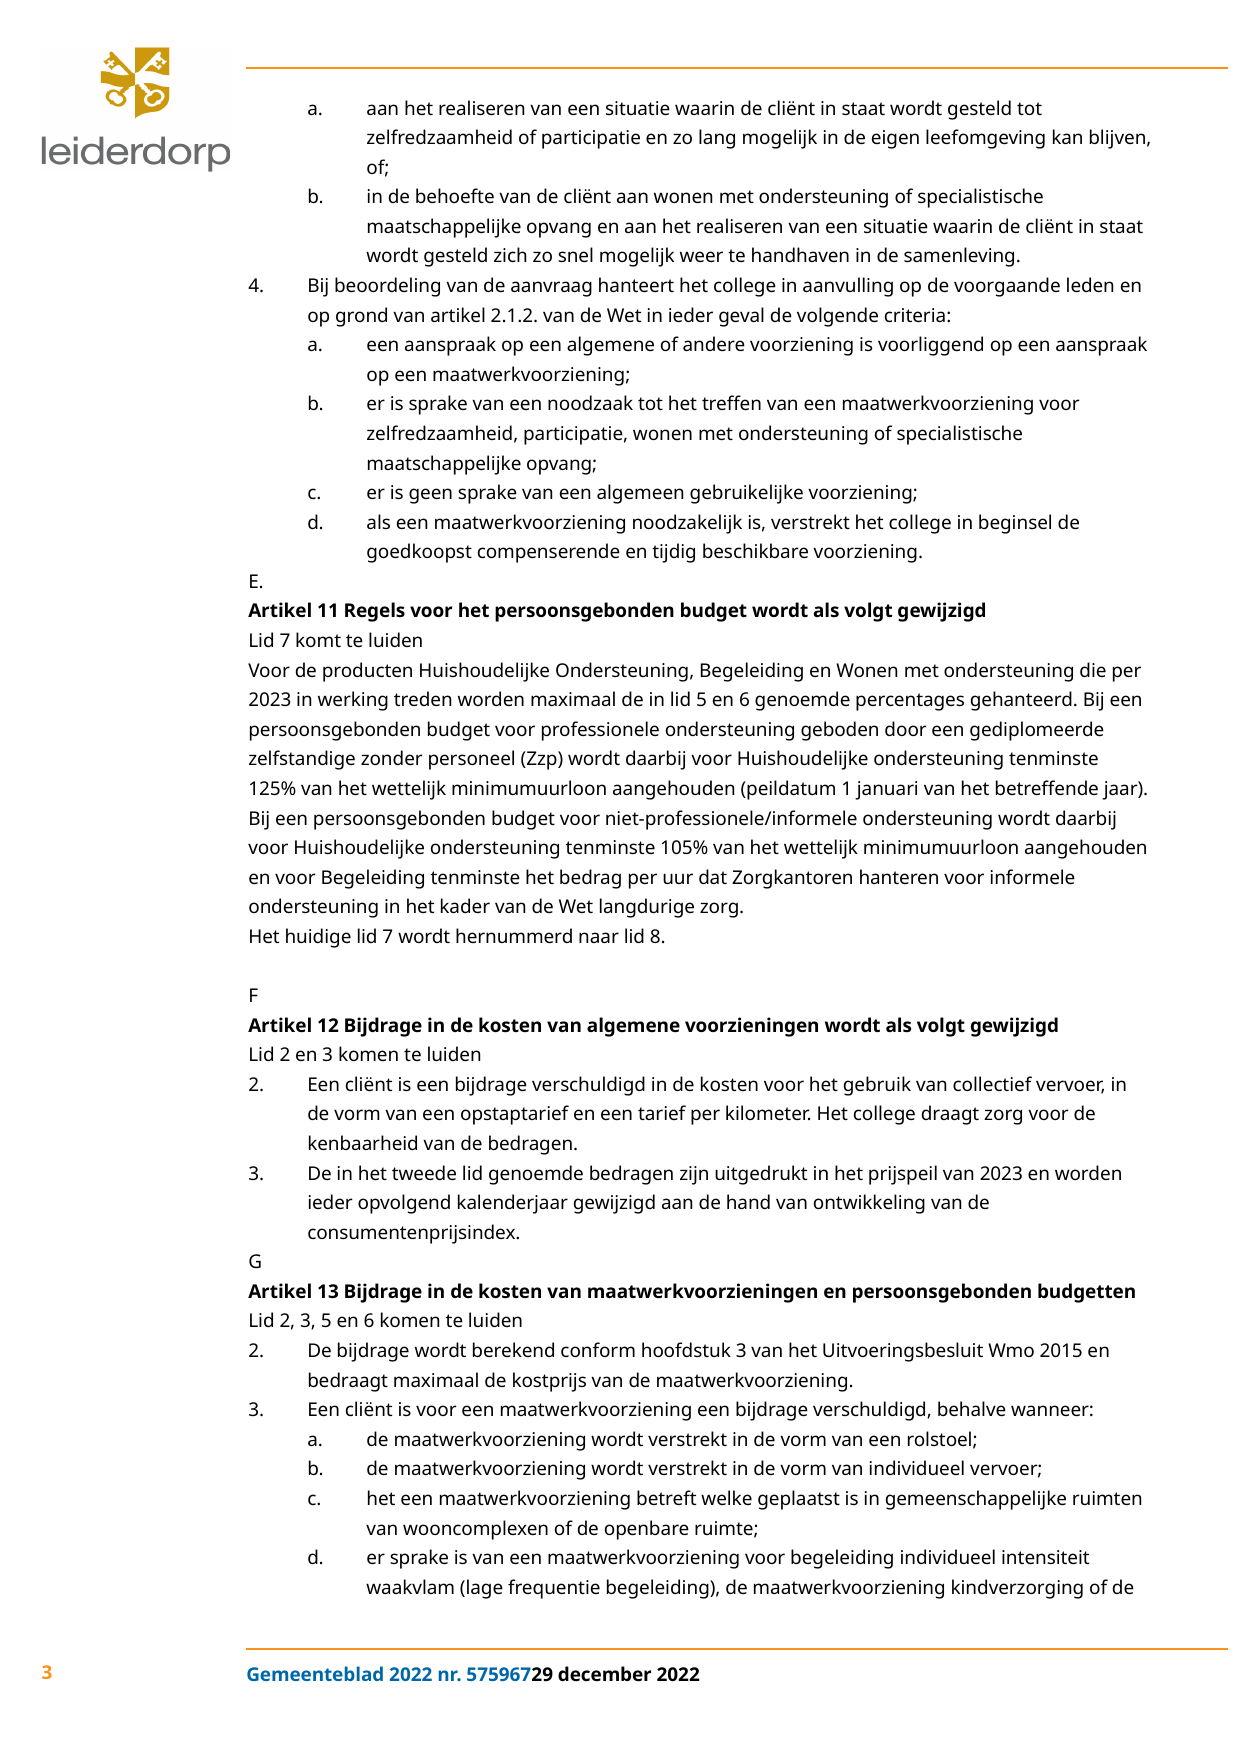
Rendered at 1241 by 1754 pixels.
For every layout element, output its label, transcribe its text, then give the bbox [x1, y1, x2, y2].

text Lid 2 en 3 komen te luiden [248, 1041, 1152, 1067]
list de maatwerkvoorziening wordt verstrekt in de vorm van individueel vervoer; [307, 1456, 1152, 1481]
list het een maatwerkvoorziening betreft welke geplaatst is in gemeenschappelijke ruimten van wooncomplexen of de openbare ruimte; [307, 1485, 1152, 1541]
list Een cliënt is een bijdrage verschuldigd in de kosten voor het gebruik van collectief vervoer, in de vorm van een opstaptarief en een tarief per kilometer. Het college draagt zorg voor de kenbaarheid van de bedragen. [248, 1071, 1152, 1156]
text F [248, 982, 1152, 1008]
list er sprake is van een maatwerkvoorziening voor begeleiding individueel intensiteit waakvlam (lage frequentie begeleiding), de maatwerkvoorziening kindverzorging of de [307, 1544, 1152, 1600]
list er is sprake van een noodzaak tot het treffen van een maatwerkvoorziening voor zelfredzaamheid, participatie, wonen met ondersteuning of specialistische maatschappelijke opvang; [307, 391, 1152, 476]
list er is geen sprake van een algemeen gebruikelijke voorziening; [307, 479, 1152, 505]
text Artikel 13 Bijdrage in de kosten van maatwerkvoorzieningen en persoonsgebonden budgetten [248, 1278, 1152, 1304]
text E. [248, 568, 1152, 594]
picture [41, 47, 231, 172]
text Artikel 12 Bijdrage in de kosten van algemene voorzieningen wordt als volgt gewijzigd [248, 1012, 1152, 1038]
list Bij beoordeling van de aanvraag hanteert het college in aanvulling op de voorgaande leden en op grond van artikel 2.1.2. van de Wet in ieder geval de volgende criteria: [248, 272, 1152, 328]
text Lid 2, 3, 5 en 6 komen te luiden [248, 1308, 1152, 1333]
list Een cliënt is voor een maatwerkvoorziening een bijdrage verschuldigd, behalve wanneer: [248, 1396, 1152, 1422]
list de maatwerkvoorziening wordt verstrekt in de vorm van een rolstoel; [307, 1426, 1152, 1452]
list De bijdrage wordt berekend conform hoofdstuk 3 van het Uitvoeringsbesluit Wmo 2015 en bedraagt maximaal de kostprijs van de maatwerkvoorziening. [248, 1337, 1152, 1393]
text Het huidige lid 7 wordt hernummerd naar lid 8. [248, 923, 1152, 949]
list een aanspraak op een algemene of andere voorziening is voorliggend op een aanspraak op een maatwerkvoorziening; [307, 331, 1152, 387]
list aan het realiseren van een situatie waarin de cliënt in staat wordt gesteld tot zelfredzaamheid of participatie en zo lang mogelijk in de eigen leefomgeving kan blijven, of; [307, 95, 1152, 180]
text G [248, 1248, 1152, 1274]
list in de behoefte van de cliënt aan wonen met ondersteuning of specialistische maatschappelijke opvang en aan het realiseren van een situatie waarin de cliënt in staat wordt gesteld zich zo snel mogelijk weer te handhaven in de samenleving. [307, 183, 1152, 268]
list De in het tweede lid genoemde bedragen zijn uitgedrukt in het prijspeil van 2023 en worden ieder opvolgend kalenderjaar gewijzigd aan de hand van ontwikkeling van de consumentenprijsindex. [248, 1160, 1152, 1245]
list als een maatwerkvoorziening noodzakelijk is, verstrekt het college in beginsel de goedkoopst compenserende en tijdig beschikbare voorziening. [307, 509, 1152, 564]
text Artikel 11 Regels voor het persoonsgebonden budget wordt als volgt gewijzigd [248, 598, 1152, 623]
text Lid 7 komt te luiden [248, 627, 1152, 653]
text Voor de producten Huishoudelijke Ondersteuning, Begeleiding en Wonen met ondersteuning die per 2023 in werking treden worden maximaal de in lid 5 en 6 genoemde percentages gehanteerd. Bij een persoonsgebonden budget voor professionele ondersteuning geboden door een gediplomeerde zelfstandige zonder personeel (Zzp) wordt daarbij voor Huishoudelijke ondersteuning tenminste 125% van het wettelijk minimumuurloon aangehouden (peildatum 1 januari van het betreffende jaar). Bij een persoonsgebonden budget voor niet-professionele/informele ondersteuning wordt daarbij voor Huishoudelijke ondersteuning tenminste 105% van het wettelijk minimumuurloon aangehouden en voor Begeleiding tenminste het bedrag per uur dat Zorgkantoren hanteren voor informele ondersteuning in het kader van de Wet langdurige zorg. [248, 657, 1152, 919]
